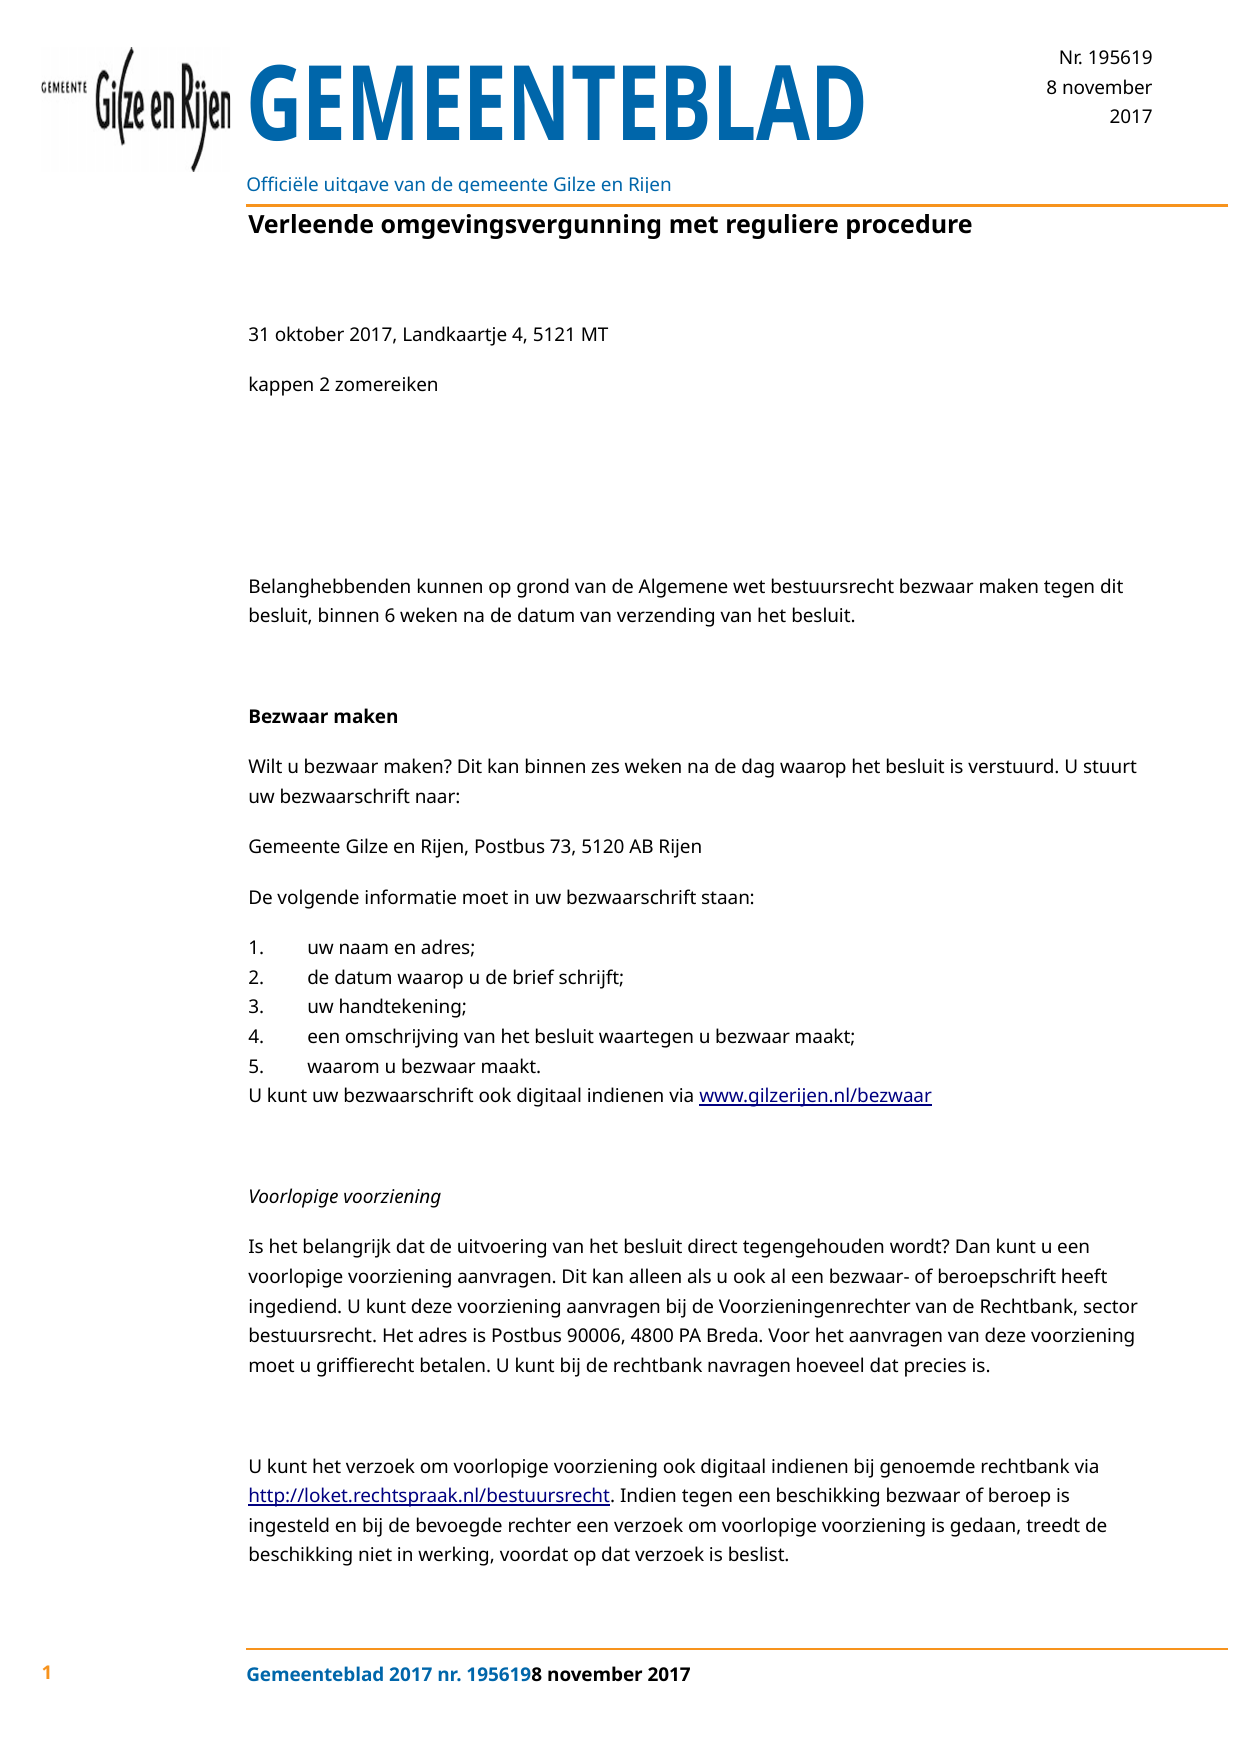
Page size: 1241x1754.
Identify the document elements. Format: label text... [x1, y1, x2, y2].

text Bezwaar maken [248, 703, 1152, 729]
text Belanghebbenden kunnen op grond van de Algemene wet bestuursrecht bezwaar maken tegen dit besluit, binnen 6 weken na de datum van verzending van het besluit. [248, 573, 1152, 628]
text Gemeente Gilze en Rijen, Postbus 73, 5120 AB Rijen [248, 834, 1152, 859]
text De volgende informatie moet in uw bezwaarschrift staan: [248, 884, 1152, 910]
list een omschrijving van het besluit waartegen u bezwaar maakt; [248, 1023, 1152, 1049]
text kappen 2 zomereiken [248, 371, 1152, 397]
text 31 oktober 2017, Landkaartje 4, 5121 MT [248, 321, 1152, 346]
list waarom u bezwaar maakt. [248, 1053, 1152, 1078]
list de datum waarop u de brief schrijft; [248, 964, 1152, 990]
text Voorlopige voorziening [248, 1183, 1152, 1209]
text Verleende omgevingsvergunning met reguliere procedure [248, 207, 1152, 241]
list uw naam en adres; [248, 934, 1152, 960]
list uw handtekening; [248, 994, 1152, 1019]
picture [41, 47, 231, 172]
text U kunt uw bezwaarschrift ook digitaal indienen via www.gilzerijen.nl/bezwaar [248, 1082, 1152, 1108]
text Wilt u bezwaar maken? Dit kan binnen zes weken na de dag waarop het besluit is verstuurd. U stuurt uw bezwaarschrift naar: [248, 754, 1152, 809]
text Is het belangrijk dat de uitvoering van het besluit direct tegengehouden wordt? Dan kunt u een voorlopige voorziening aanvragen. Dit kan alleen als u ook al een bezwaar- of beroepschrift heeft ingediend. U kunt deze voorziening aanvragen bij de Voorzieningenrechter van de Rechtbank, sector bestuursrecht. Het adres is Postbus 90006, 4800 PA Breda. Voor het aanvragen van deze voorziening moet u griffierecht betalen. U kunt bij de rechtbank navragen hoeveel dat precies is. [248, 1234, 1152, 1378]
text U kunt het verzoek om voorlopige voorziening ook digitaal indienen bij genoemde rechtbank via http://loket.rechtspraak.nl/bestuursrecht. Indien tegen een beschikking bezwaar of beroep is ingesteld en bij de bevoegde rechter een verzoek om voorlopige voorziening is gedaan, treedt de beschikking niet in werking, voordat op dat verzoek is beslist. [248, 1453, 1152, 1567]
